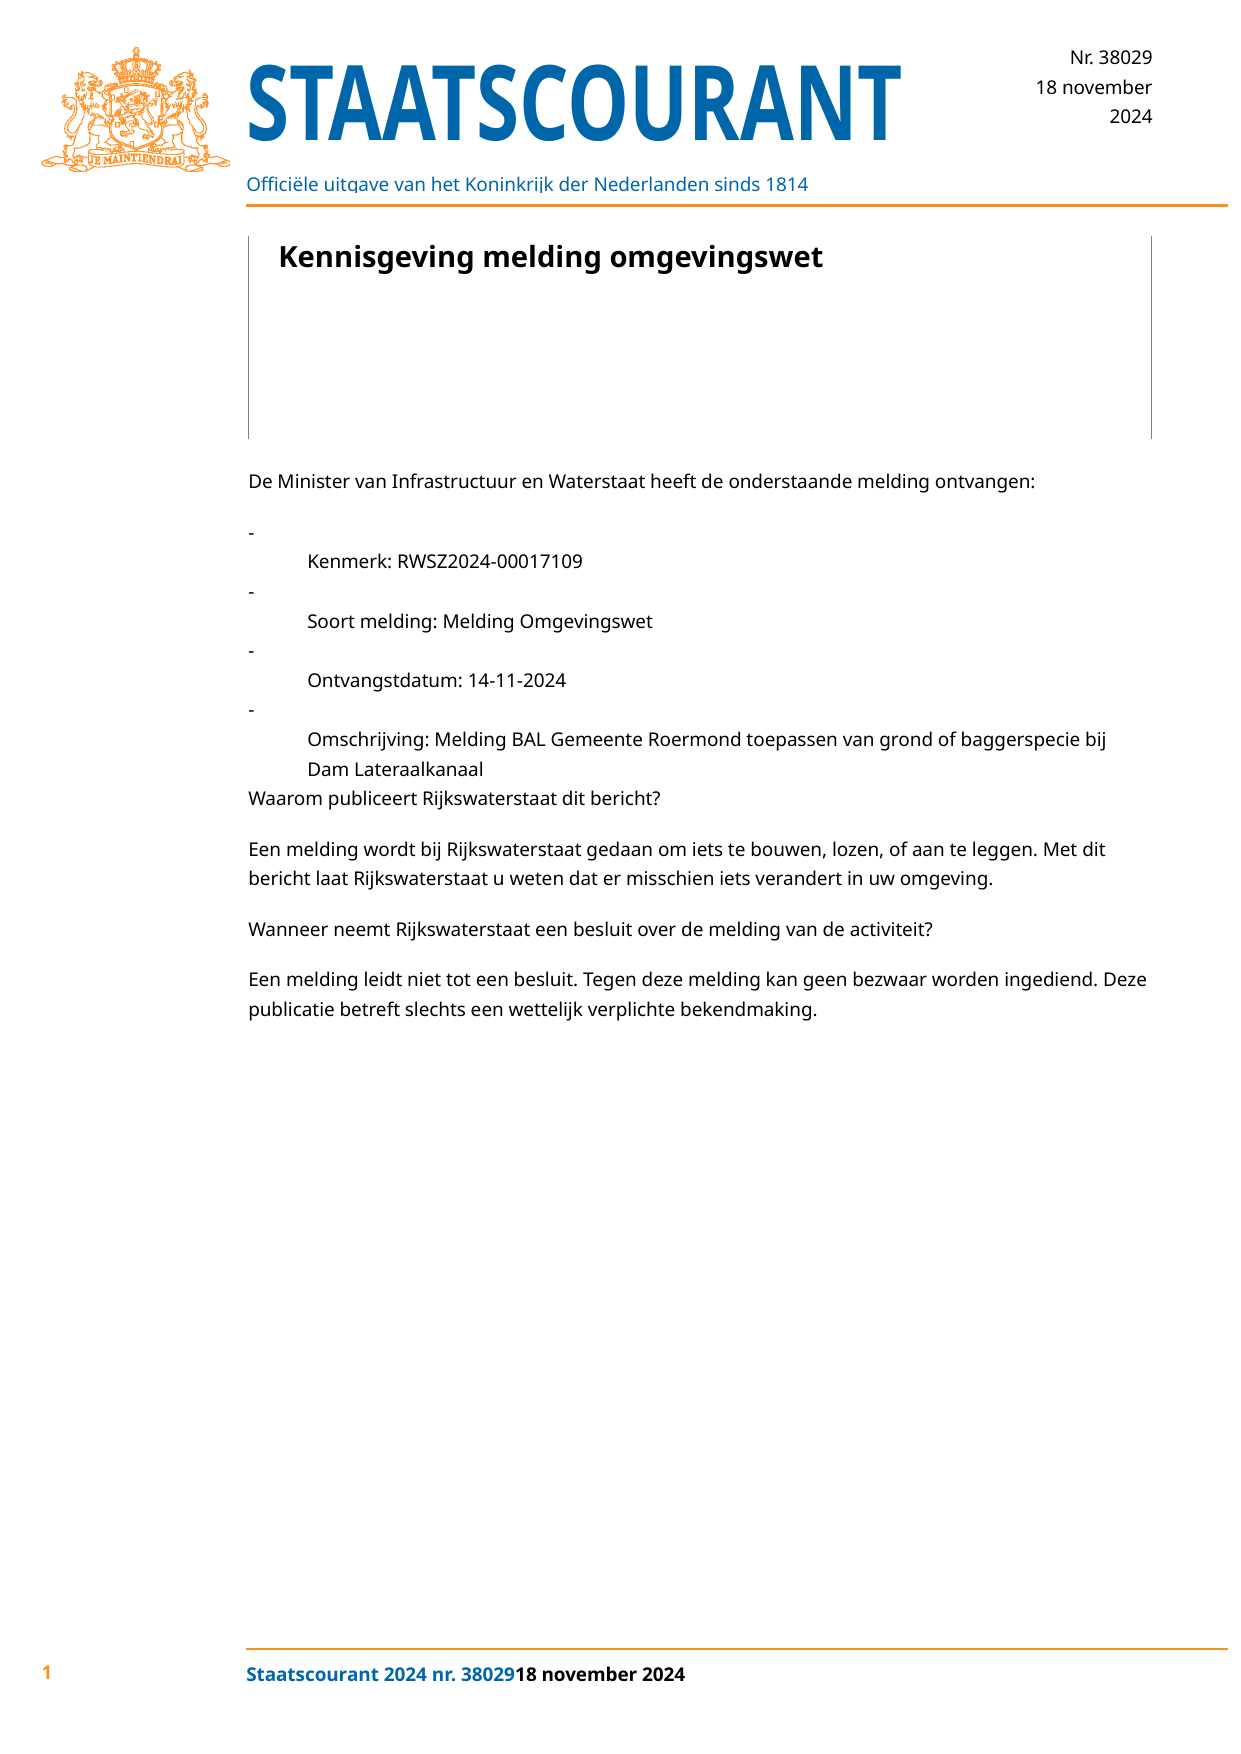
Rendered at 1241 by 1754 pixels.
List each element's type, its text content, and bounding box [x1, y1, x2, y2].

text Een melding wordt bij Rijkswaterstaat gedaan om iets te bouwen, lozen, of aan te leggen. Met dit bericht laat Rijkswaterstaat u weten dat er misschien iets verandert in uw omgeving. [248, 836, 1152, 891]
text Waarom publiceert Rijkswaterstaat dit bericht? [248, 785, 1152, 811]
table_header [850, 236, 912, 413]
table_header [1090, 236, 1151, 413]
picture [41, 47, 231, 172]
list Omschrijving: Melding BAL Gemeente Roermond toepassen van grond of baggerspecie bij Dam Lateraalkanaal [248, 726, 1152, 781]
text Wanneer neemt Rijkswaterstaat een besluit over de melding van de activiteit? [248, 916, 1152, 941]
text De Minister van Infrastructuur en Waterstaat heeft de onderstaande melding ontvangen: [248, 469, 1152, 494]
text Een melding leidt niet tot een besluit. Tegen deze melding kan geen bezwaar worden ingediend. Deze publicatie betreft slechts een wettelijk verplichte bekendmaking. [248, 966, 1152, 1021]
list Soort melding: Melding Omgevingswet [248, 608, 1152, 633]
picture [912, 236, 1090, 414]
list Kenmerk: RWSZ2024-00017109 [248, 549, 1152, 574]
table_header Kennisgeving melding omgevingswet [249, 236, 850, 439]
table_header [850, 414, 1151, 439]
list Ontvangstdatum: 14-11-2024 [248, 667, 1152, 693]
